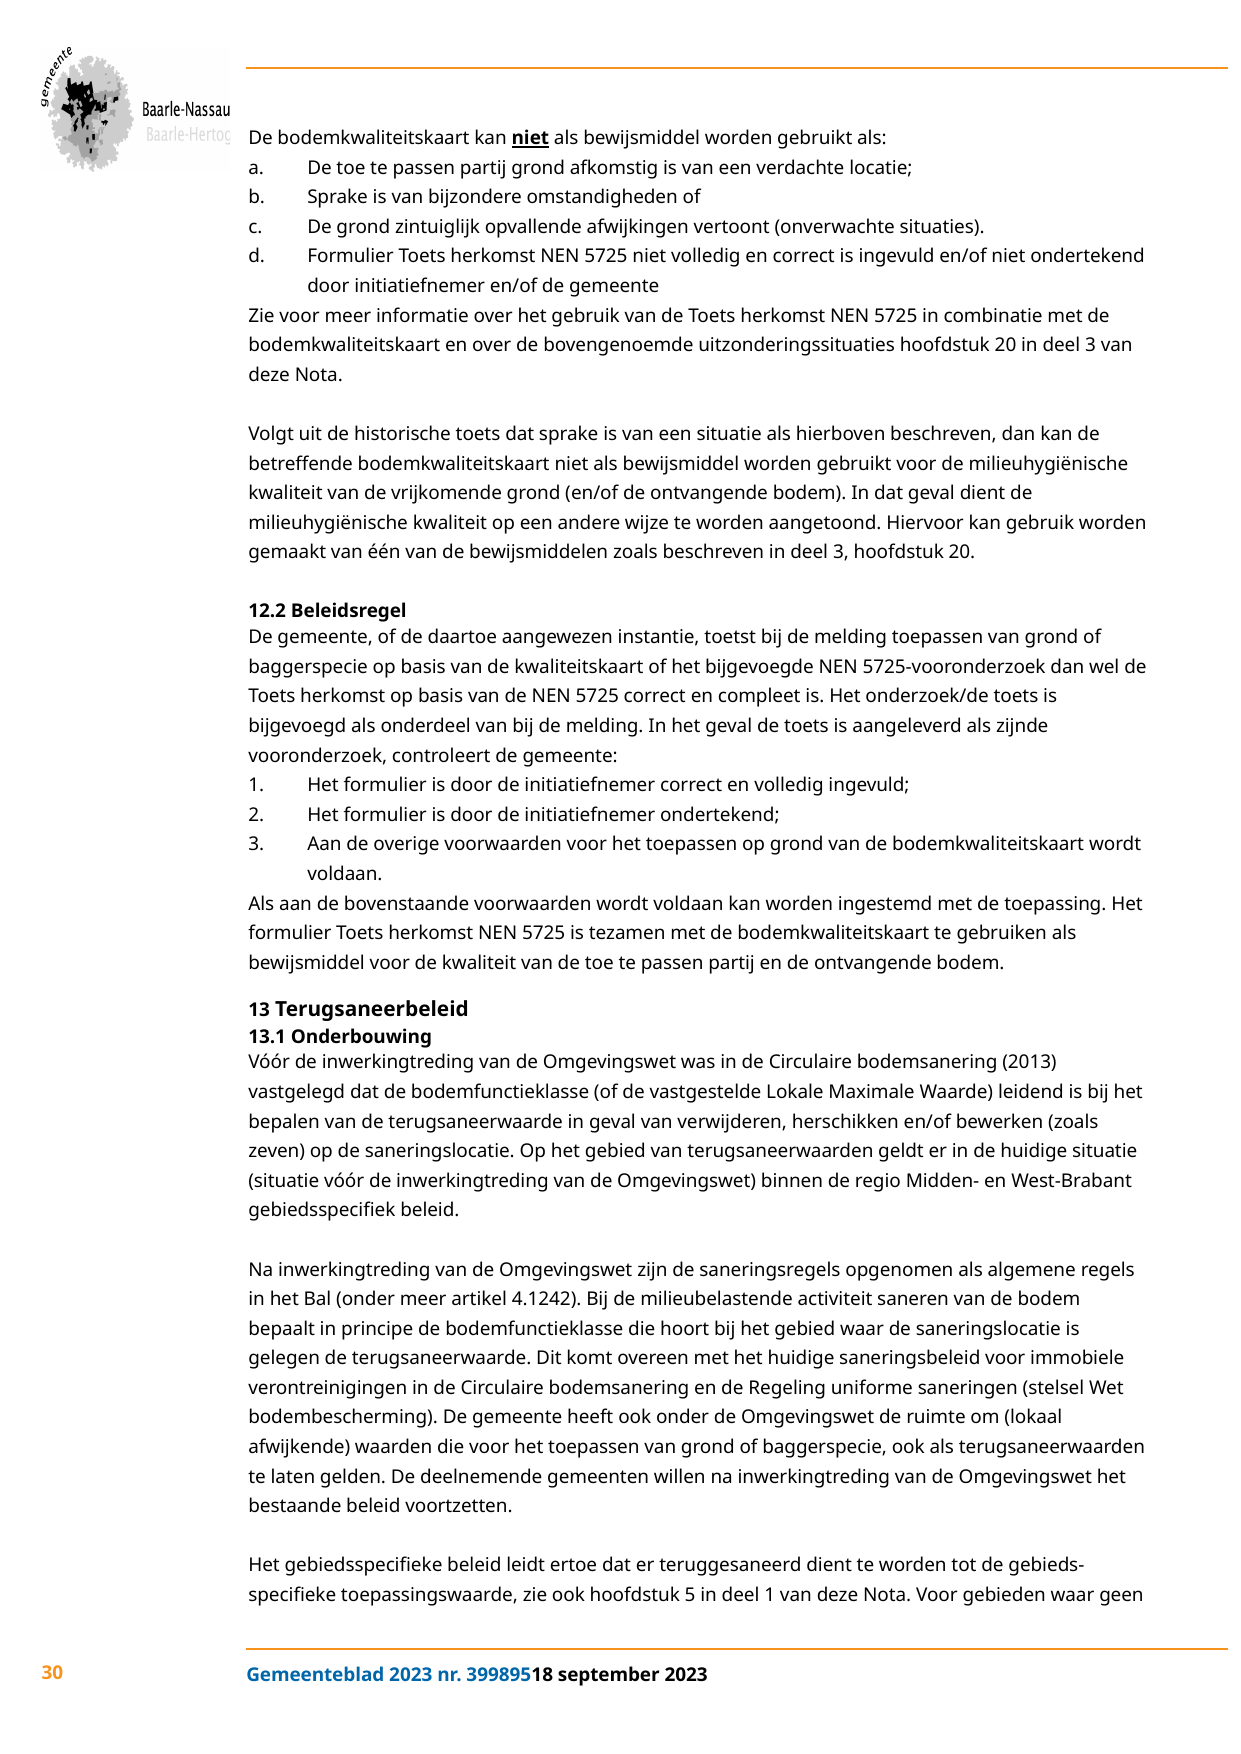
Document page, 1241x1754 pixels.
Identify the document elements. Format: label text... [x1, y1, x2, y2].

list Aan de overige voorwaarden voor het toepassen op grond van de bodemkwaliteitskaart wordt voldaan. [248, 831, 1152, 886]
picture [41, 47, 231, 172]
text Volgt uit de historische toets dat sprake is van een situatie als hierboven beschreven, dan kan de betreffende bodemkwaliteitskaart niet als bewijsmiddel worden gebruikt voor de milieuhygiënische kwaliteit van de vrijkomende grond (en/of de ontvangende bodem). In dat geval dient de milieuhygiënische kwaliteit op een andere wijze te worden aangetoond. Hiervoor kan gebruik worden gemaakt van één van de bewijsmiddelen zoals beschreven in deel 3, hoofdstuk 20. [248, 420, 1152, 564]
text 12.2 Beleidsregel [248, 598, 1152, 623]
text De bodemkwaliteitskaart kan niet als bewijsmiddel worden gebruikt als: [248, 124, 1152, 150]
text De gemeente, of de daartoe aangewezen instantie, toetst bij de melding toepassen van grond of baggerspecie op basis van de kwaliteitskaart of het bijgevoegde NEN 5725-vooronderzoek dan wel de Toets herkomst op basis van de NEN 5725 correct en compleet is. Het onderzoek/de toets is bijgevoegd als onderdeel van bij de melding. In het geval de toets is aangeleverd als zijnde vooronderzoek, controleert de gemeente: [248, 623, 1152, 767]
text 13 Terugsaneerbeleid [248, 994, 1152, 1023]
list Het formulier is door de initiatiefnemer correct en volledig ingevuld; [248, 771, 1152, 797]
text 13.1 Onderbouwing [248, 1023, 1152, 1049]
text Als aan de bovenstaande voorwaarden wordt voldaan kan worden ingestemd met de toepassing. Het formulier Toets herkomst NEN 5725 is tezamen met de bodemkwaliteitskaart te gebruiken als bewijsmiddel voor de kwaliteit van de toe te passen partij en de ontvangende bodem. [248, 890, 1152, 974]
list Formulier Toets herkomst NEN 5725 niet volledig en correct is ingevuld en/of niet ondertekend door initiatiefnemer en/of de gemeente [248, 243, 1152, 298]
list De toe te passen partij grond afkomstig is van een verdachte locatie; [248, 154, 1152, 180]
text Vóór de inwerkingtreding van de Omgevingswet was in de Circulaire bodemsanering (2013) vastgelegd dat de bodemfunctieklasse (of de vastgestelde Lokale Maximale Waarde) leidend is bij het bepalen van de terugsaneerwaarde in geval van verwijderen, herschikken en/of bewerken (zoals zeven) op de saneringslocatie. Op het gebied van terugsaneerwaarden geldt er in de huidige situatie (situatie vóór de inwerkingtreding van de Omgevingswet) binnen de regio Midden- en West-Brabant gebiedsspecifiek beleid. [248, 1049, 1152, 1222]
list De grond zintuiglijk opvallende afwijkingen vertoont (onverwachte situaties). [248, 213, 1152, 239]
text Na inwerkingtreding van de Omgevingswet zijn de saneringsregels opgenomen als algemene regels in het Bal (onder meer artikel 4.1242). Bij de milieubelastende activiteit saneren van de bodem bepaalt in principe de bodemfunctieklasse die hoort bij het gebied waar de saneringslocatie is gelegen de terugsaneerwaarde. Dit komt overeen met het huidige saneringsbeleid voor immobiele verontreinigingen in de Circulaire bodemsanering en de Regeling uniforme saneringen (stelsel Wet bodembescherming). De gemeente heeft ook onder de Omgevingswet de ruimte om (lokaal afwijkende) waarden die voor het toepassen van grond of baggerspecie, ook als terugsaneerwaarden te laten gelden. De deelnemende gemeenten willen na inwerkingtreding van de Omgevingswet het bestaande beleid voortzetten. [248, 1256, 1152, 1518]
text Het gebiedsspecifieke beleid leidt ertoe dat er teruggesaneerd dient te worden tot de gebieds-specifieke toepassingswaarde, zie ook hoofdstuk 5 in deel 1 van deze Nota. Voor gebieden waar geen [248, 1552, 1152, 1607]
list Sprake is van bijzondere omstandigheden of [248, 183, 1152, 209]
text Zie voor meer informatie over het gebruik van de Toets herkomst NEN 5725 in combinatie met de bodemkwaliteitskaart en over de bovengenoemde uitzonderingssituaties hoofdstuk 20 in deel 3 van deze Nota. [248, 302, 1152, 387]
list Het formulier is door de initiatiefnemer ondertekend; [248, 801, 1152, 827]
